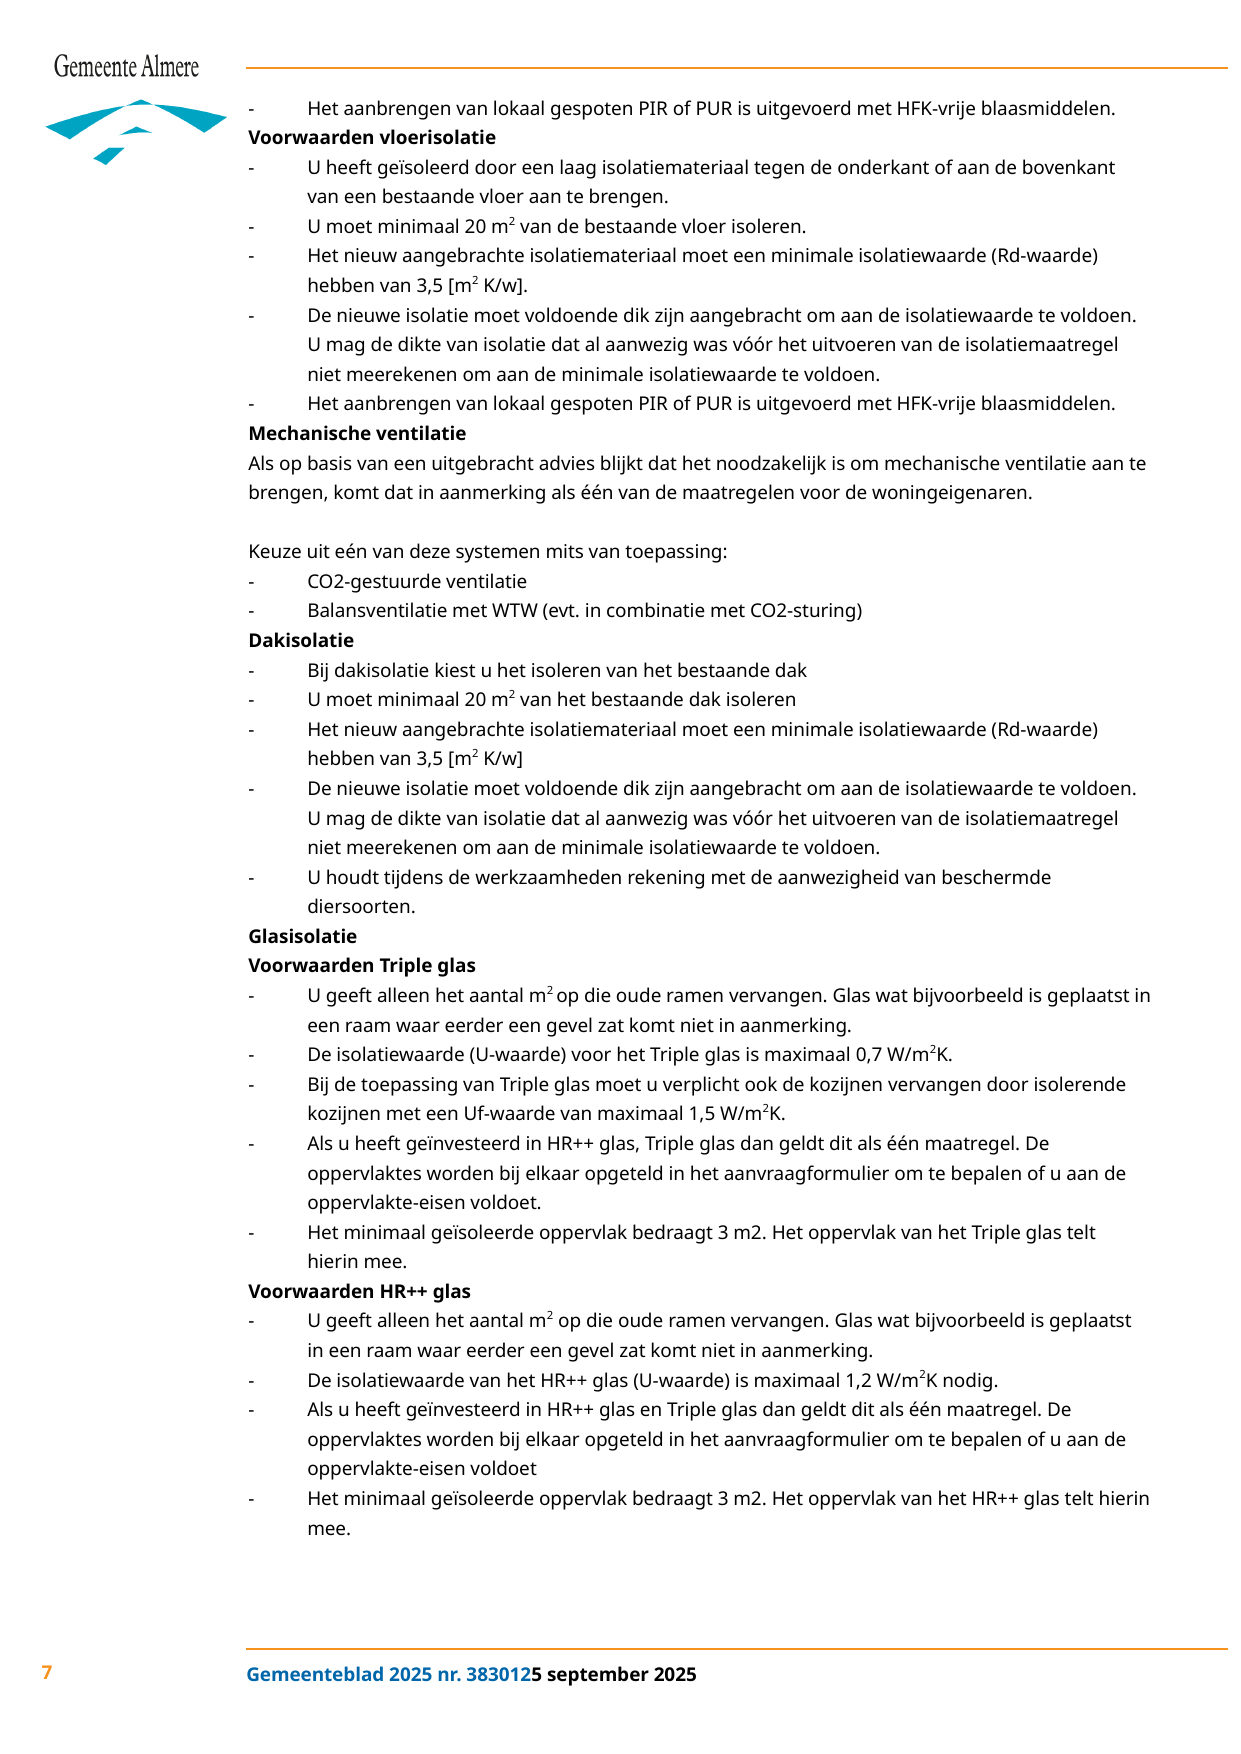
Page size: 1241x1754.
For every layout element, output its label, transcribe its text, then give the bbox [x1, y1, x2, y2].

list U houdt tijdens de werkzaamheden rekening met de aanwezigheid van beschermde diersoorten. [248, 864, 1152, 919]
picture [41, 47, 231, 172]
list De nieuwe isolatie moet voldoende dik zijn aangebracht om aan de isolatiewaarde te voldoen. U mag de dikte van isolatie dat al aanwezig was vóór het uitvoeren van de isolatiemaatregel niet meerekenen om aan de minimale isolatiewaarde te voldoen. [248, 775, 1152, 860]
list Als u heeft geïnvesteerd in HR++ glas, Triple glas dan geldt dit als één maatregel. De oppervlaktes worden bij elkaar opgeteld in het aanvraagformulier om te bepalen of u aan de oppervlakte-eisen voldoet. [248, 1130, 1152, 1215]
list Als u heeft geïnvesteerd in HR++ glas en Triple glas dan geldt dit als één maatregel. De oppervlaktes worden bij elkaar opgeteld in het aanvraagformulier om te bepalen of u aan de oppervlakte-eisen voldoet [248, 1396, 1152, 1481]
list De isolatiewaarde van het HR++ glas (U-waarde) is maximaal 1,2 W/m2K nodig. [248, 1367, 1152, 1393]
list U geeft alleen het aantal m2 op die oude ramen vervangen. Glas wat bijvoorbeeld is geplaatst in een raam waar eerder een gevel zat komt niet in aanmerking. [248, 982, 1152, 1038]
text Als op basis van een uitgebracht advies blijkt dat het noodzakelijk is om mechanische ventilatie aan te brengen, komt dat in aanmerking als één van de maatregelen voor de woningeigenaren. [248, 450, 1152, 505]
list Bij dakisolatie kiest u het isoleren van het bestaande dak [248, 657, 1152, 683]
list U heeft geïsoleerd door een laag isolatiemateriaal tegen de onderkant of aan de bovenkant van een bestaande vloer aan te brengen. [248, 154, 1152, 209]
list Het minimaal geïsoleerde oppervlak bedraagt 3 m2. Het oppervlak van het Triple glas telt hierin mee. [248, 1219, 1152, 1274]
list Het aanbrengen van lokaal gespoten PIR of PUR is uitgevoerd met HFK-vrije blaasmiddelen. [248, 391, 1152, 416]
list U moet minimaal 20 m2 van het bestaande dak isoleren [248, 686, 1152, 712]
list Het aanbrengen van lokaal gespoten PIR of PUR is uitgevoerd met HFK-vrije blaasmiddelen. [248, 95, 1152, 121]
list U moet minimaal 20 m2 van de bestaande vloer isoleren. [248, 213, 1152, 239]
list De isolatiewaarde (U-waarde) voor het Triple glas is maximaal 0,7 W/m2K. [248, 1041, 1152, 1067]
list De nieuwe isolatie moet voldoende dik zijn aangebracht om aan de isolatiewaarde te voldoen. U mag de dikte van isolatie dat al aanwezig was vóór het uitvoeren van de isolatiemaatregel niet meerekenen om aan de minimale isolatiewaarde te voldoen. [248, 302, 1152, 387]
list Het nieuw aangebrachte isolatiemateriaal moet een minimale isolatiewaarde (Rd-waarde) hebben van 3,5 [m2 K/w]. [248, 243, 1152, 298]
text Voorwaarden Triple glas [248, 953, 1152, 978]
list U geeft alleen het aantal m2 op die oude ramen vervangen. Glas wat bijvoorbeeld is geplaatst in een raam waar eerder een gevel zat komt niet in aanmerking. [248, 1308, 1152, 1363]
text Keuze uit eén van deze systemen mits van toepassing: [248, 538, 1152, 564]
list Bij de toepassing van Triple glas moet u verplicht ook de kozijnen vervangen door isolerende kozijnen met een Uf-waarde van maximaal 1,5 W/m2K. [248, 1071, 1152, 1126]
text Voorwaarden HR++ glas [248, 1278, 1152, 1304]
list Het nieuw aangebrachte isolatiemateriaal moet een minimale isolatiewaarde (Rd-waarde) hebben van 3,5 [m2 K/w] [248, 716, 1152, 771]
list Balansventilatie met WTW (evt. in combinatie met CO2-sturing) [248, 598, 1152, 623]
text Voorwaarden vloerisolatie [248, 124, 1152, 150]
list Het minimaal geïsoleerde oppervlak bedraagt 3 m2. Het oppervlak van het HR++ glas telt hierin mee. [248, 1485, 1152, 1541]
text Mechanische ventilatie [248, 420, 1152, 446]
text Glasisolatie [248, 923, 1152, 949]
text Dakisolatie [248, 627, 1152, 653]
list CO2-gestuurde ventilatie [248, 568, 1152, 594]
